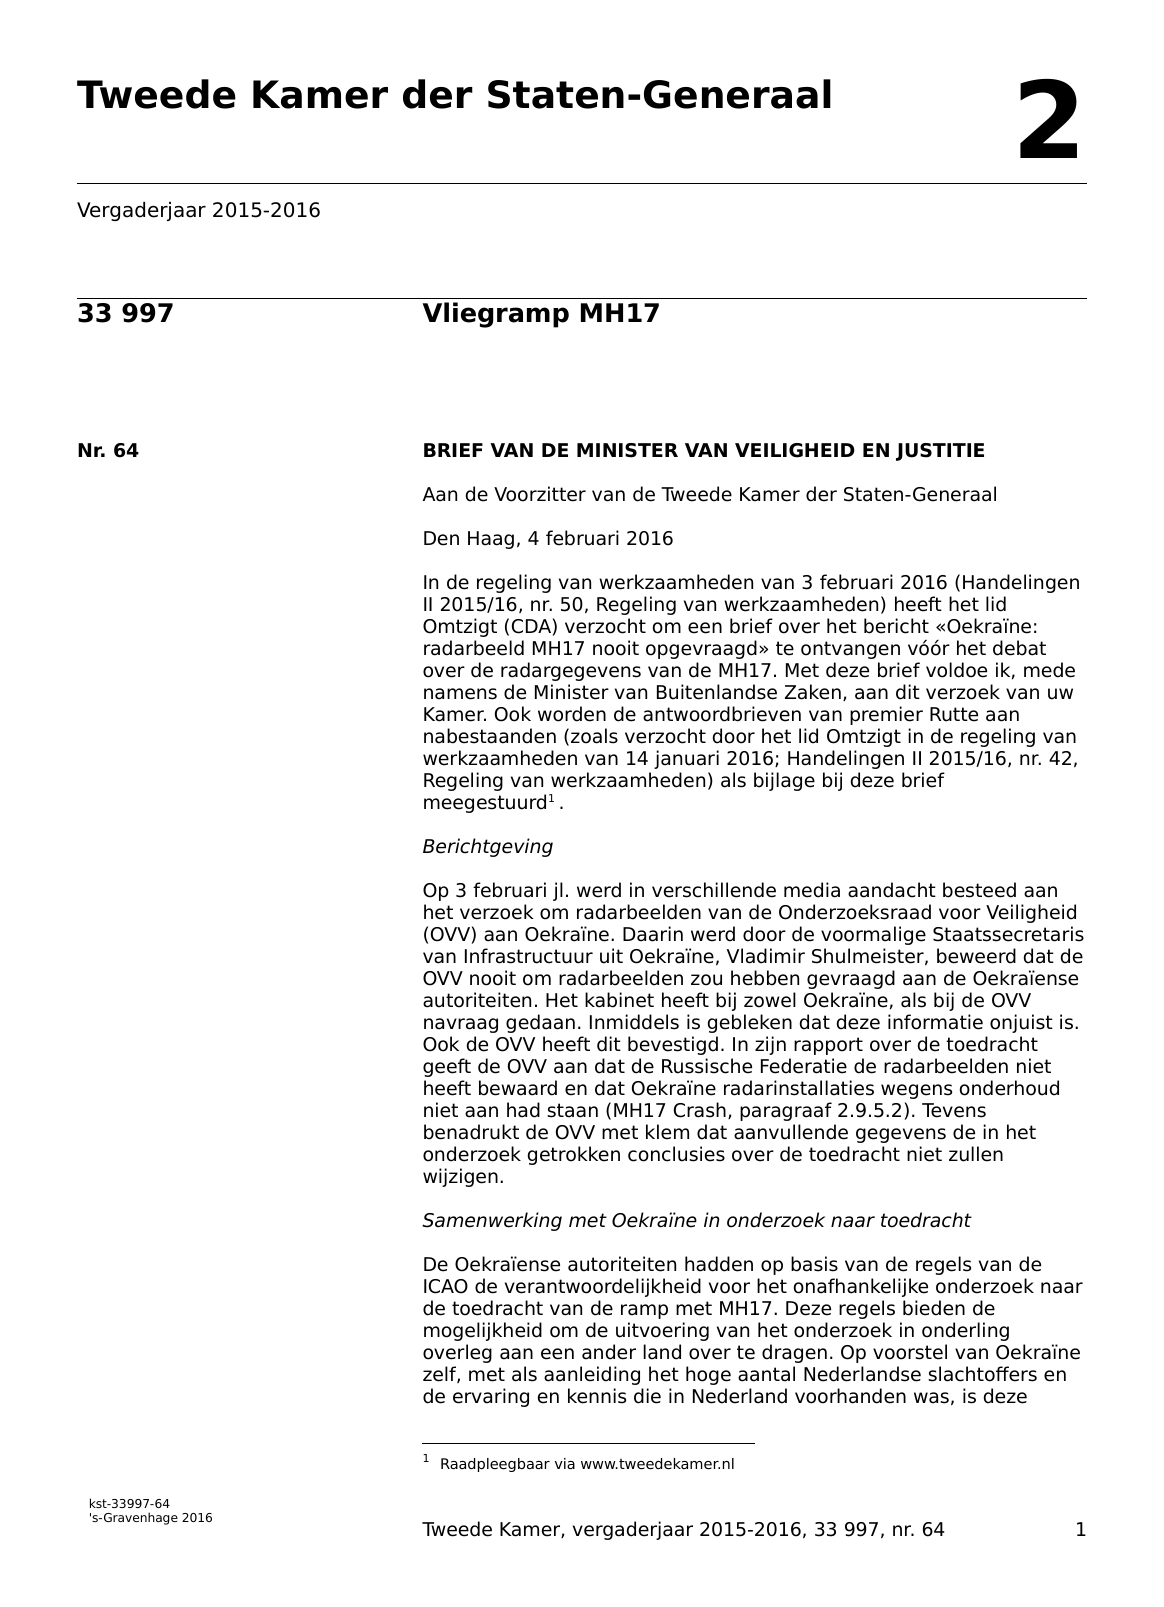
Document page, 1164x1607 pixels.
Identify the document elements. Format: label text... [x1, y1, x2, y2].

text De Oekraïense autoriteiten hadden op basis van de regels van de ICAO de verantwoordelijkheid voor het onafhankelijke onderzoek naar de toedracht van de ramp met MH17. Deze regels bieden de mogelijkheid om de uitvoering van het onderzoek in onderling overleg aan een ander land over te dragen. Op voorstel van Oekraïne zelf, met als aanleiding het hoge aantal Nederlandse slachtoffers en de ervaring en kennis die in Nederland voorhanden was, is deze [422, 1254, 1087, 1408]
text 's-Gravenhage 2016 [88, 1511, 323, 1525]
subtitle Samenwerking met Oekraïne in onderzoek naar toedracht [422, 1210, 1087, 1232]
text kst-33997-64 [88, 1497, 323, 1511]
table_cell Vergaderjaar 2015-2016 [77, 184, 1087, 298]
text In de regeling van werkzaamheden van 3 februari 2016 (Handelingen II 2015/16, nr. 50, Regeling van werkzaamheden) heeft het lid Omtzigt (CDA) verzocht om een brief over het bericht «Oekraïne: radarbeeld MH17 nooit opgevraagd» te ontvangen vóór het debat over de radargegevens van de MH17. Met deze brief voldoe ik, mede namens de Minister van Buitenlandse Zaken, aan dit verzoek van uw Kamer. Ook worden de antwoordbrieven van premier Rutte aan nabestaanden (zoals verzocht door het lid Omtzigt in de regeling van werkzaamheden van 14 januari 2016; Handelingen II 2015/16, nr. 42, Regeling van werkzaamheden) als bijlage bij deze brief meegestuurd. [422, 572, 1087, 814]
text Op 3 februari jl. werd in verschillende media aandacht besteed aan het verzoek om radarbeelden van de Onderzoeksraad voor Veiligheid (OVV) aan Oekraïne. Daarin werd door de voormalige Staatssecretaris van Infrastructuur uit Oekraïne, Vladimir Shulmeister, beweerd dat de OVV nooit om radarbeelden zou hebben gevraagd aan de Oekraïense autoriteiten. Het kabinet heeft bij zowel Oekraïne, als bij de OVV navraag gedaan. Inmiddels is gebleken dat deze informatie onjuist is. Ook de OVV heeft dit bevestigd. In zijn rapport over de toedracht geeft de OVV aan dat de Russische Federatie de radarbeelden niet heeft bewaard en dat Oekraïne radarinstallaties wegens onderhoud niet aan had staan (MH17 Crash, paragraaf 2.9.5.2). Tevens benadrukt de OVV met klem dat aanvullende gegevens de in het onderzoek getrokken conclusies over de toedracht niet zullen wijzigen. [422, 880, 1087, 1188]
subtitle 33 997 Vliegramp MH17 [77, 299, 1087, 329]
text Den Haag, 4 februari 2016 [422, 528, 1087, 550]
subtitle Berichtgeving [422, 836, 1087, 858]
table_header Tweede Kamer der Staten-Generaal [77, 59, 886, 183]
text Raadpleegbaar via www.tweedekamer.nl [422, 1452, 1087, 1474]
table_header 2 [886, 59, 1087, 183]
subtitle Nr. 64 BRIEF VAN DE MINISTER VAN VEILIGHEID EN JUSTITIE [77, 440, 1087, 462]
text Aan de Voorzitter van de Tweede Kamer der Staten-Generaal [422, 484, 1087, 506]
